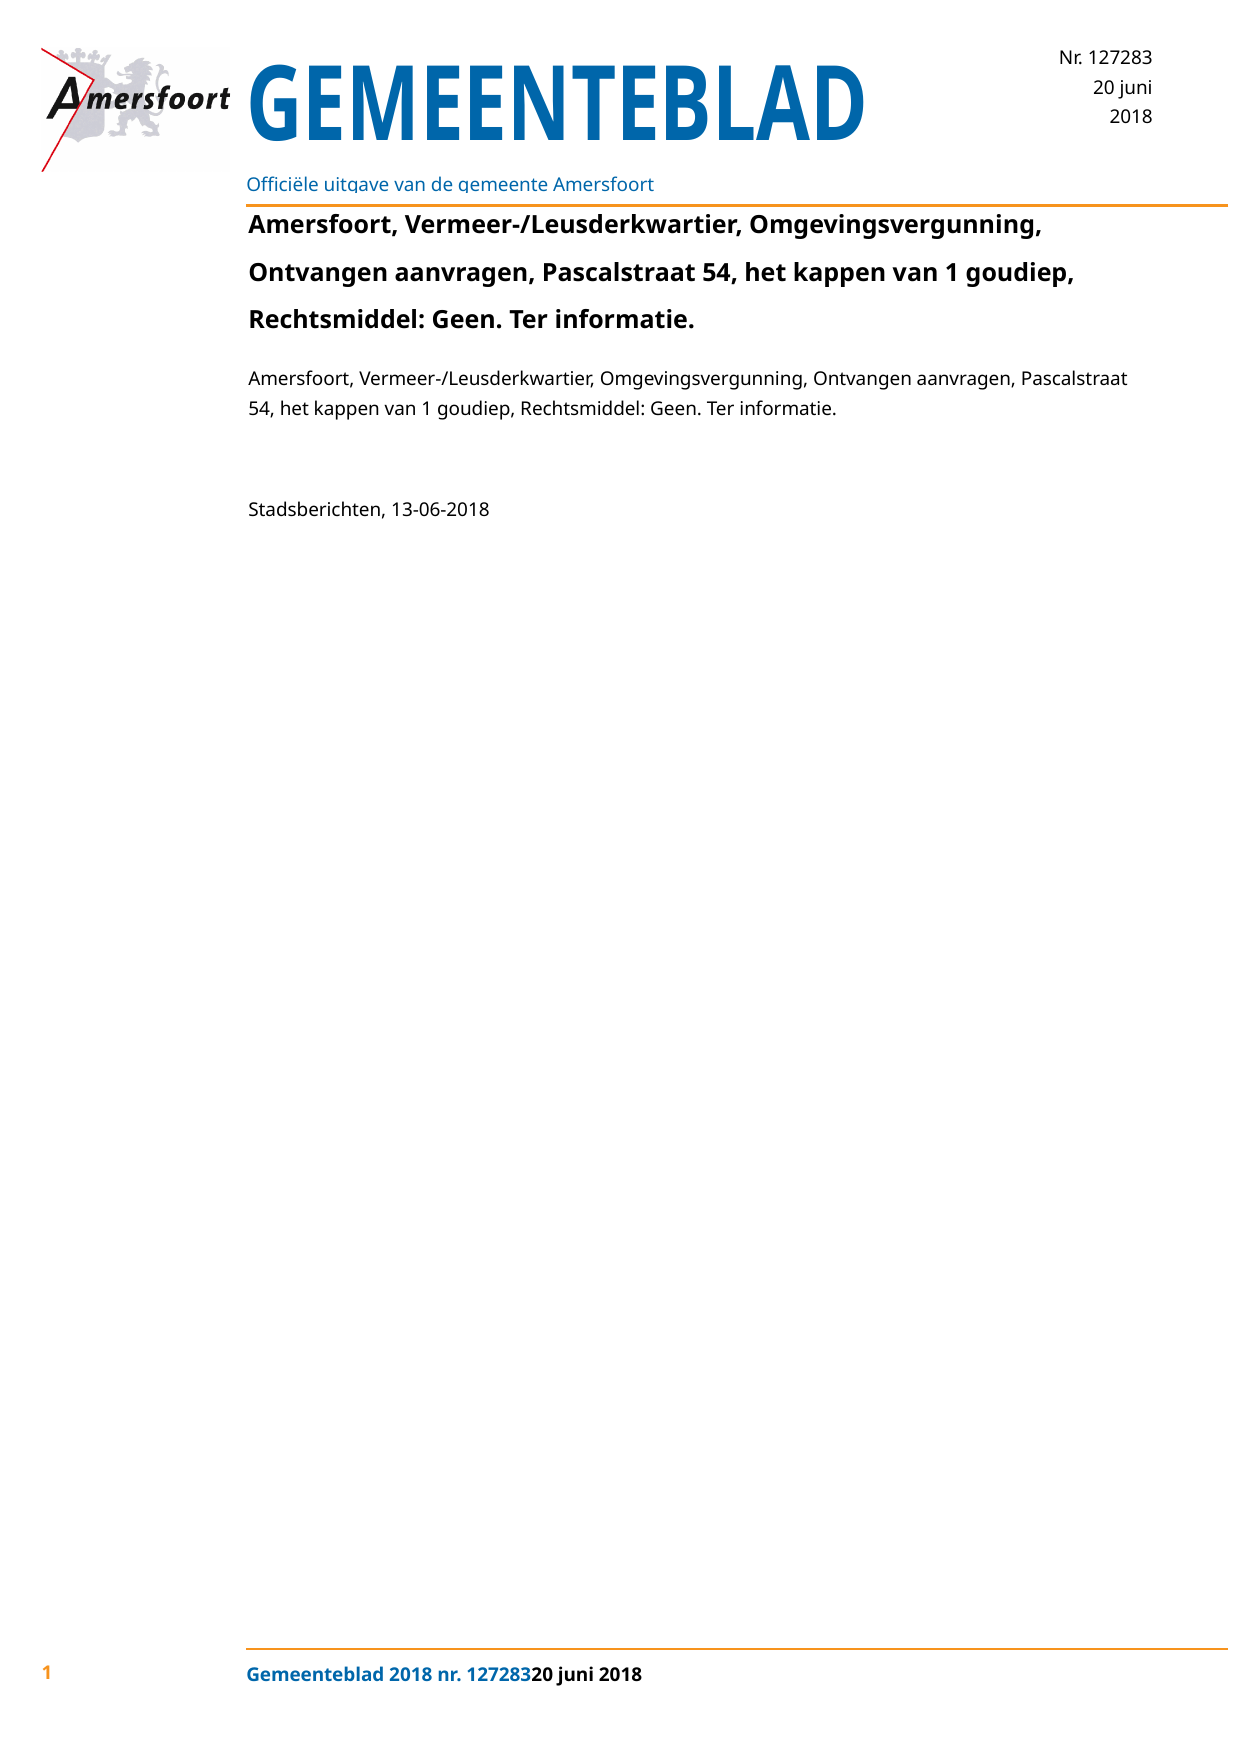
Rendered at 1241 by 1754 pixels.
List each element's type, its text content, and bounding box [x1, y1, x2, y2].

text Amersfoort, Vermeer-/Leusderkwartier, Omgevingsvergunning, Ontvangen aanvragen, Pascalstraat 54, het kappen van 1 goudiep, Rechtsmiddel: Geen. Ter informatie. [248, 366, 1152, 421]
text Stadsberichten, 13-06-2018 [248, 496, 1152, 522]
text Amersfoort, Vermeer-/Leusderkwartier, Omgevingsvergunning, Ontvangen aanvragen, Pascalstraat 54, het kappen van 1 goudiep, Rechtsmiddel: Geen. Ter informatie. [248, 207, 1152, 336]
picture [41, 47, 231, 172]
